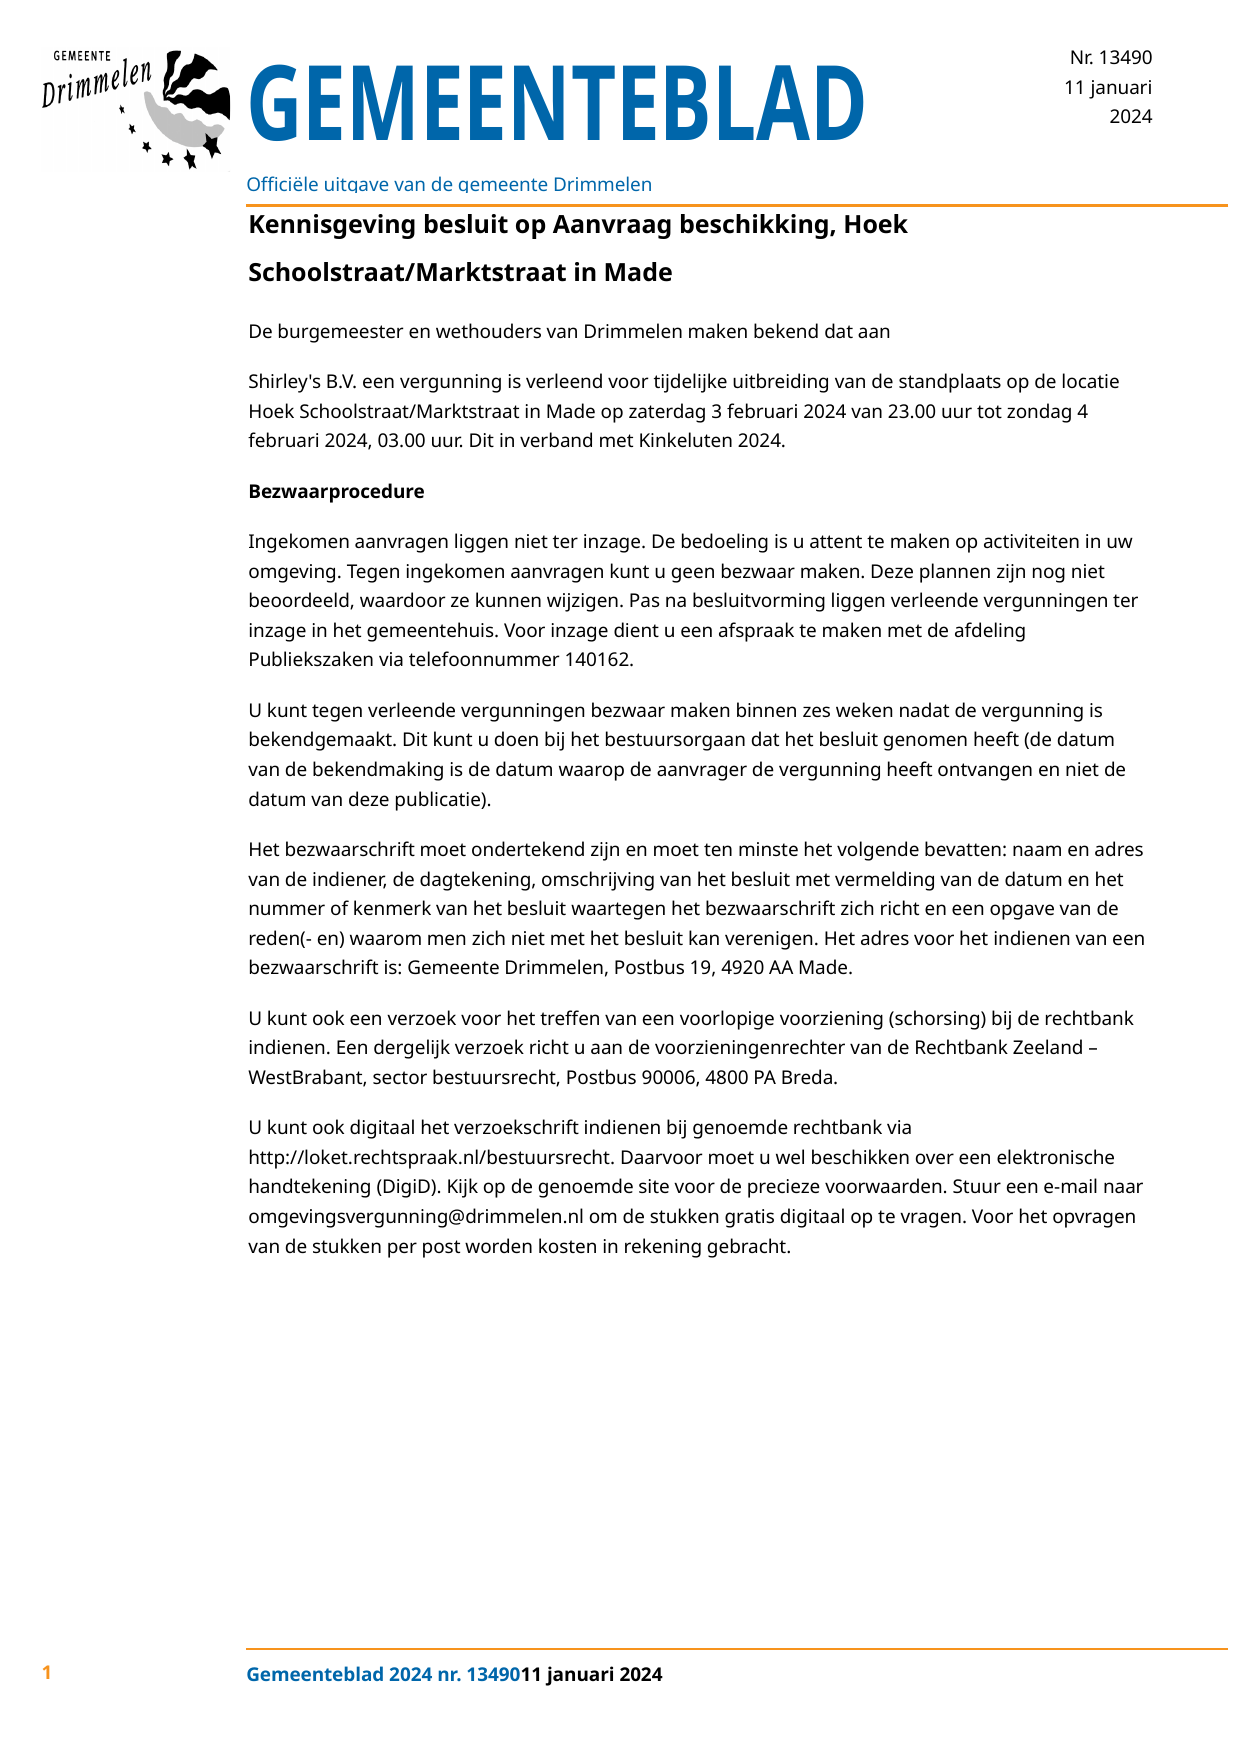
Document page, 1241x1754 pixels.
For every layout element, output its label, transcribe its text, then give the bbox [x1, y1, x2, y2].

text De burgemeester en wethouders van Drimmelen maken bekend dat aan [248, 318, 1152, 344]
text Kennisgeving besluit op Aanvraag beschikking, Hoek Schoolstraat/Marktstraat in Made [248, 207, 1152, 288]
text U kunt tegen verleende vergunningen bezwaar maken binnen zes weken nadat de vergunning is bekendgemaakt. Dit kunt u doen bij het bestuursorgaan dat het besluit genomen heeft (de datum van de bekendmaking is de datum waarop de aanvrager de vergunning heeft ontvangen en niet de datum van deze publicatie). [248, 697, 1152, 812]
text Het bezwaarschrift moet ondertekend zijn en moet ten minste het volgende bevatten: naam en adres van de indiener, de dagtekening, omschrijving van het besluit met vermelding van de datum en het nummer of kenmerk van het besluit waartegen het bezwaarschrift zich richt en een opgave van de reden(- en) waarom men zich niet met het besluit kan verenigen. Het adres voor het indienen van een bezwaarschrift is: Gemeente Drimmelen, Postbus 19, 4920 AA Made. [248, 836, 1152, 980]
text U kunt ook een verzoek voor het treffen van een voorlopige voorziening (schorsing) bij de rechtbank indienen. Een dergelijk verzoek richt u aan de voorzieningenrechter van de Rechtbank Zeeland – WestBrabant, sector bestuursrecht, Postbus 90006, 4800 PA Breda. [248, 1005, 1152, 1090]
text Bezwaarprocedure [248, 478, 1152, 504]
text U kunt ook digitaal het verzoekschrift indienen bij genoemde rechtbank via http://loket.rechtspraak.nl/bestuursrecht. Daarvoor moet u wel beschikken over een elektronische handtekening (DigiD). Kijk op de genoemde site voor de precieze voorwaarden. Stuur een e-mail naar omgevingsvergunning@drimmelen.nl om de stukken gratis digitaal op te vragen. Voor het opvragen van de stukken per post worden kosten in rekening gebracht. [248, 1114, 1152, 1259]
text Ingekomen aanvragen liggen niet ter inzage. De bedoeling is u attent te maken op activiteiten in uw omgeving. Tegen ingekomen aanvragen kunt u geen bezwaar maken. Deze plannen zijn nog niet beoordeeld, waardoor ze kunnen wijzigen. Pas na besluitvorming liggen verleende vergunningen ter inzage in het gemeentehuis. Voor inzage dient u een afspraak te maken met de afdeling Publiekszaken via telefoonnummer 140162. [248, 528, 1152, 672]
picture [41, 47, 231, 172]
text Shirley's B.V. een vergunning is verleend voor tijdelijke uitbreiding van de standplaats op de locatie Hoek Schoolstraat/Marktstraat in Made op zaterdag 3 februari 2024 van 23.00 uur tot zondag 4 februari 2024, 03.00 uur. Dit in verband met Kinkeluten 2024. [248, 368, 1152, 453]
